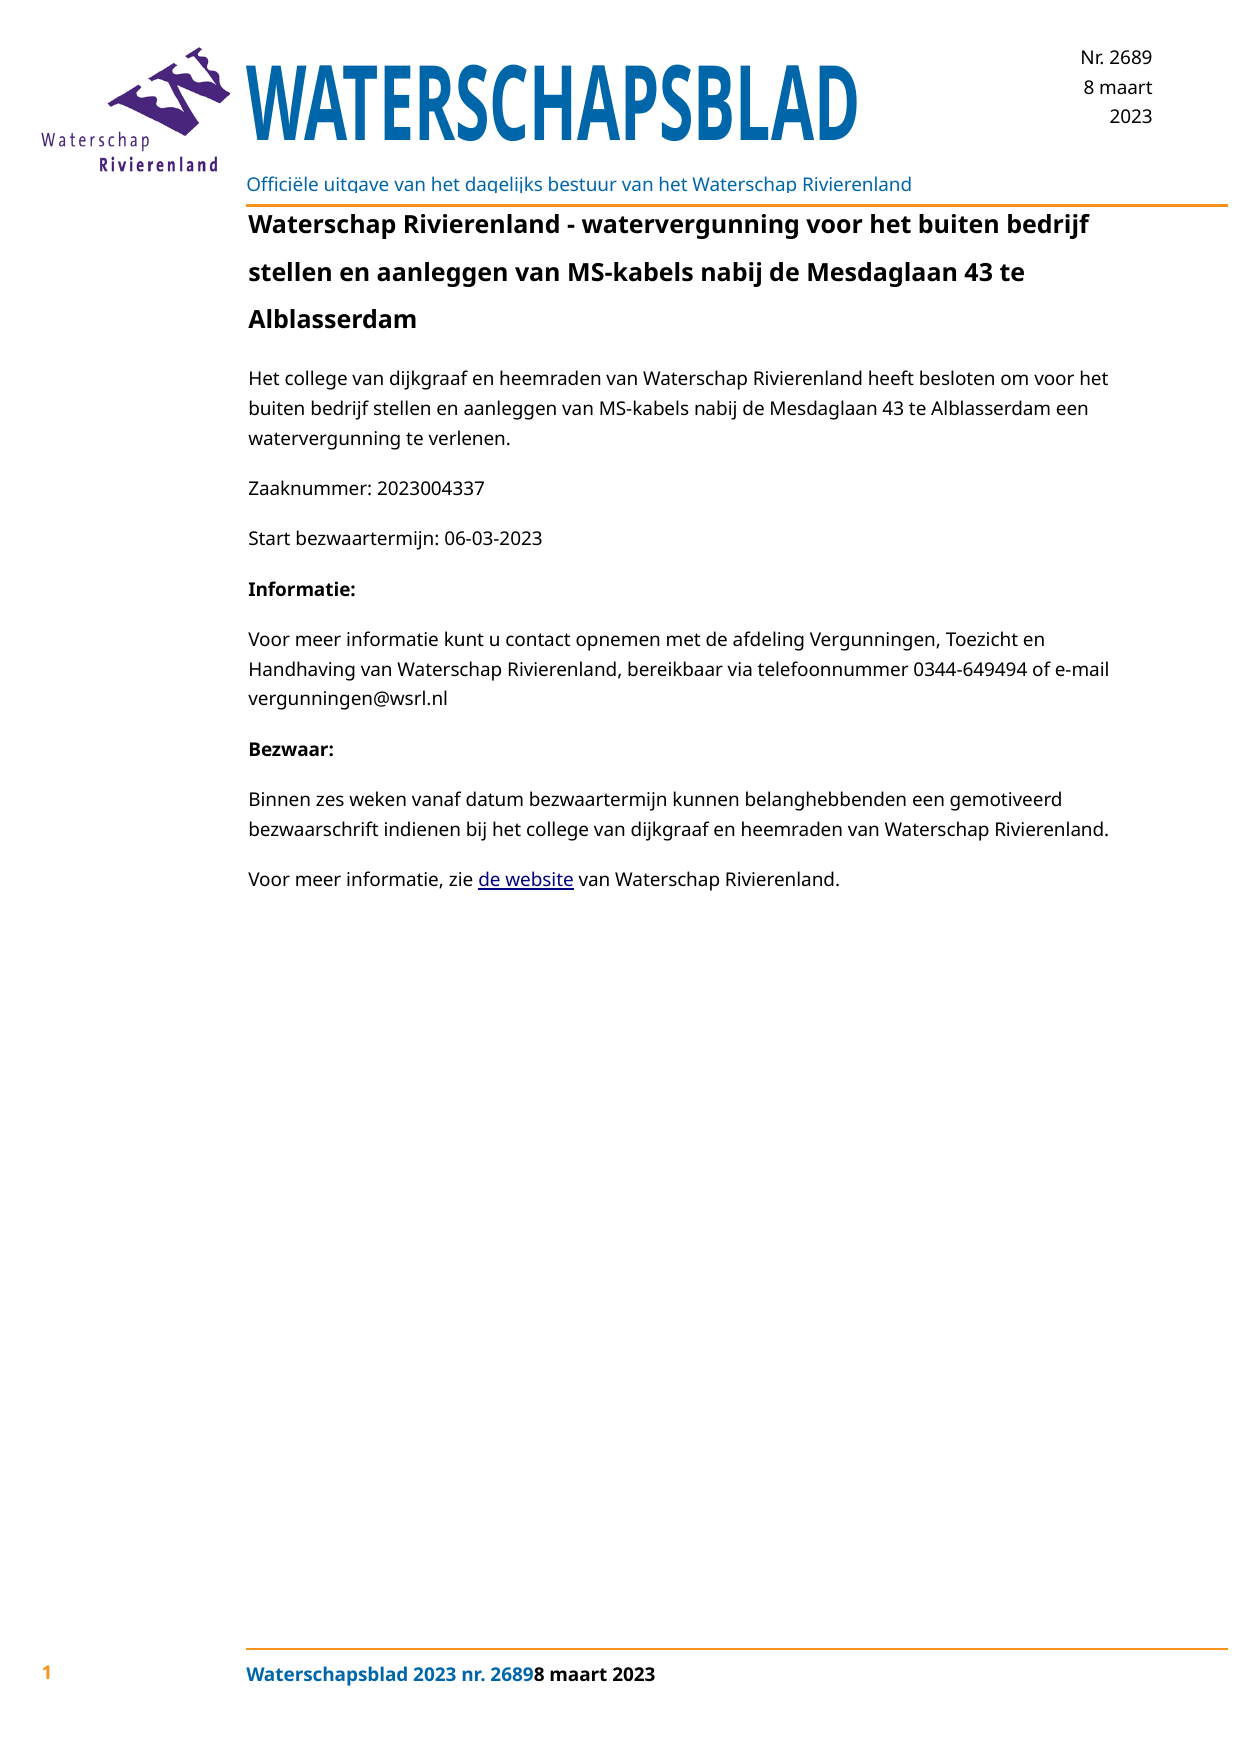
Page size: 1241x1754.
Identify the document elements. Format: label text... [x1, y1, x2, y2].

text Voor meer informatie kunt u contact opnemen met de afdeling Vergunningen, Toezicht en Handhaving van Waterschap Rivierenland, bereikbaar via telefoonnummer 0344-649494 of e-mail vergunningen@wsrl.nl [248, 626, 1152, 711]
text Waterschap Rivierenland - watervergunning voor het buiten bedrijf stellen en aanleggen van MS-kabels nabij de Mesdaglaan 43 te Alblasserdam [248, 207, 1152, 336]
text Het college van dijkgraaf en heemraden van Waterschap Rivierenland heeft besloten om voor het buiten bedrijf stellen en aanleggen van MS-kabels nabij de Mesdaglaan 43 te Alblasserdam een watervergunning te verlenen. [248, 366, 1152, 450]
text Zaaknummer: 2023004337 [248, 475, 1152, 501]
text Binnen zes weken vanaf datum bezwaartermijn kunnen belanghebbenden een gemotiveerd bezwaarschrift indienen bij het college van dijkgraaf en heemraden van Waterschap Rivierenland. [248, 786, 1152, 842]
text Bezwaar: [248, 736, 1152, 762]
text Start bezwaartermijn: 06-03-2023 [248, 526, 1152, 551]
text Voor meer informatie, zie de website van Waterschap Rivierenland. [248, 866, 1152, 892]
picture [41, 47, 231, 172]
text Informatie: [248, 576, 1152, 602]
